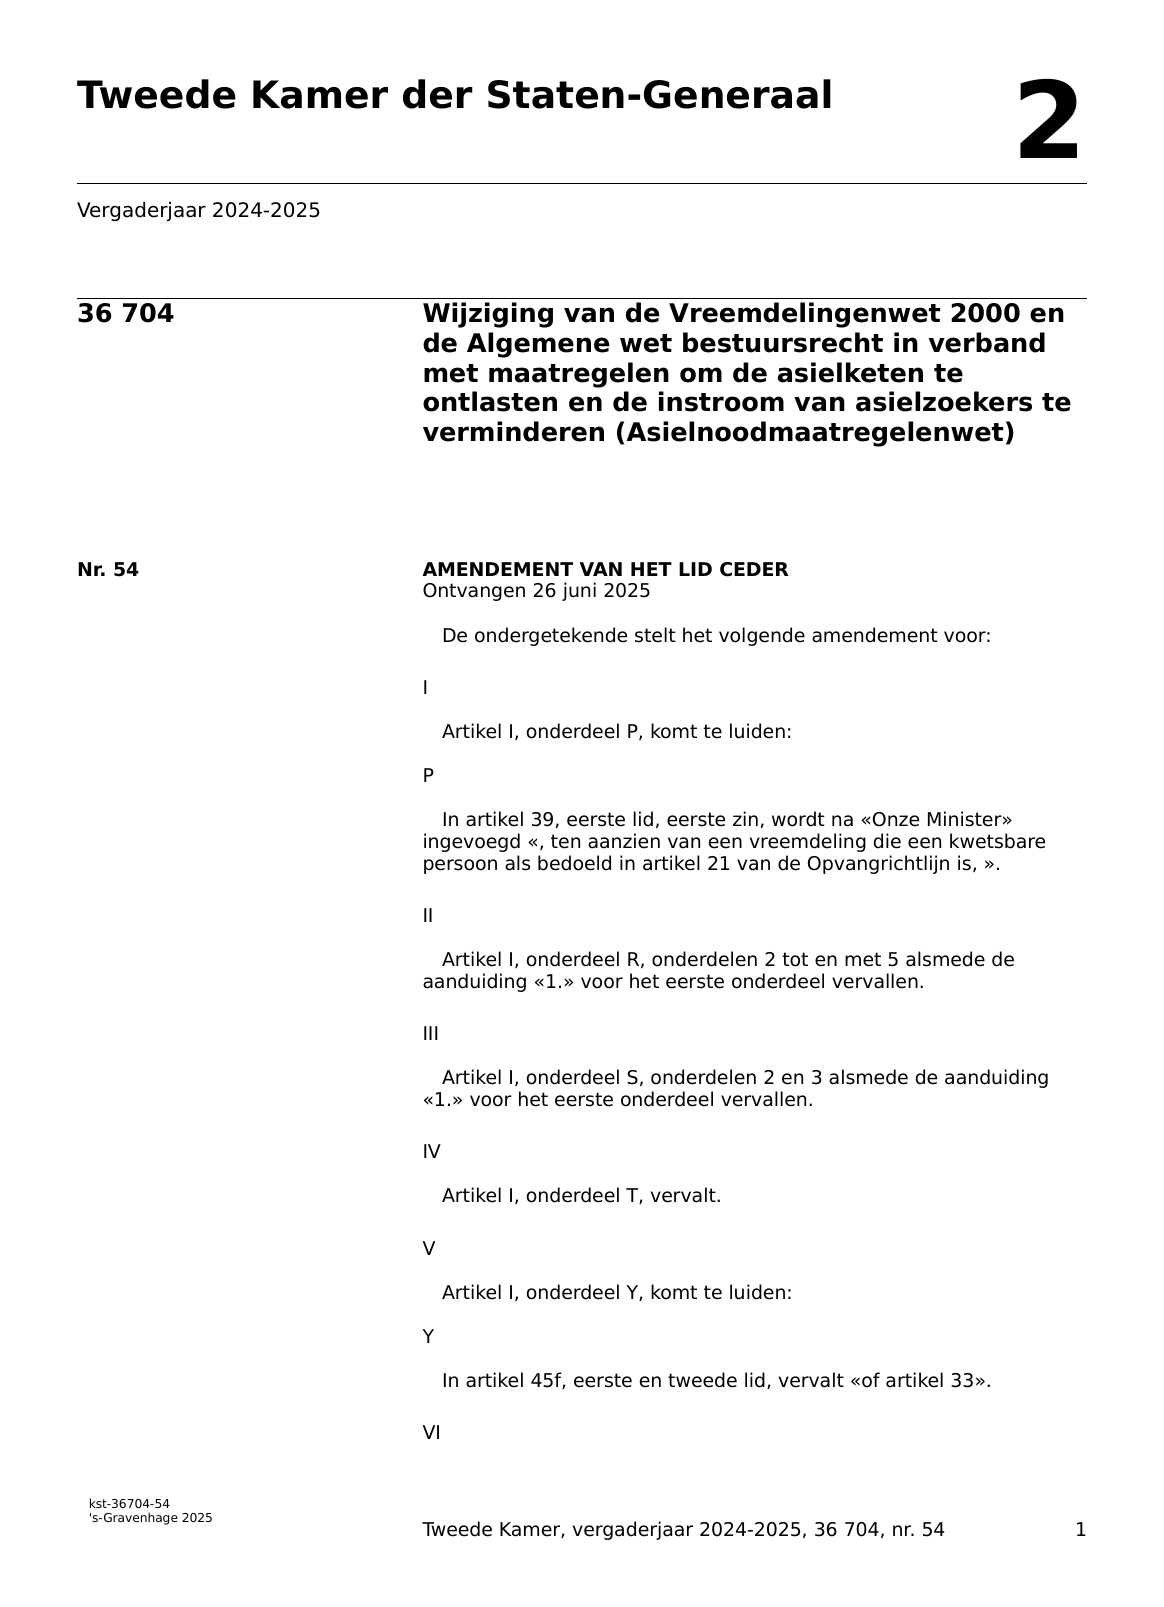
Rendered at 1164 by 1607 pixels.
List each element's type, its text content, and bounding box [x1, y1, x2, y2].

text Artikel I, onderdeel S, onderdelen 2 en 3 alsmede de aanduiding «1.» voor het eerste onderdeel vervallen. [422, 1067, 1087, 1111]
text P [422, 765, 1087, 787]
text Artikel I, onderdeel T, vervalt. [422, 1185, 1087, 1207]
subtitle V [422, 1237, 1087, 1259]
text Y [422, 1326, 1087, 1348]
subtitle II [422, 905, 1087, 927]
text kst-36704-54 [88, 1497, 323, 1511]
table_header 2 [886, 59, 1087, 183]
text Artikel I, onderdeel P, komt te luiden: [422, 721, 1087, 743]
text In artikel 39, eerste lid, eerste zin, wordt na «Onze Minister» ingevoegd «, ten aanzien van een vreemdeling die een kwetsbare persoon als bedoeld in artikel 21 van de Opvangrichtlijn is, ». [422, 809, 1087, 875]
text Artikel I, onderdeel Y, komt te luiden: [422, 1282, 1087, 1303]
subtitle III [422, 1023, 1087, 1045]
table_cell Vergaderjaar 2024-2025 [77, 184, 1087, 298]
text 's-Gravenhage 2025 [88, 1511, 323, 1525]
table_header Tweede Kamer der Staten-Generaal [77, 59, 886, 183]
subtitle Nr. 54 AMENDEMENT VAN HET LID CEDER [77, 558, 1087, 580]
subtitle IV [422, 1141, 1087, 1163]
subtitle I [422, 677, 1087, 698]
text Ontvangen 26 juni 2025 [422, 580, 1087, 602]
text Artikel I, onderdeel R, onderdelen 2 tot en met 5 alsmede de aanduiding «1.» voor het eerste onderdeel vervallen. [422, 949, 1087, 993]
subtitle 36 704 Wijziging van de Vreemdelingenwet 2000 en de Algemene wet bestuursrecht in verband met maatregelen om de asielketen te ontlasten en de instroom van asielzoekers te verminderen (Asielnoodmaatregelenwet) [77, 299, 1087, 447]
text In artikel 45f, eerste en tweede lid, vervalt «of artikel 33». [422, 1370, 1087, 1392]
text De ondergetekende stelt het volgende amendement voor: [422, 624, 1087, 647]
subtitle VI [422, 1422, 1087, 1444]
